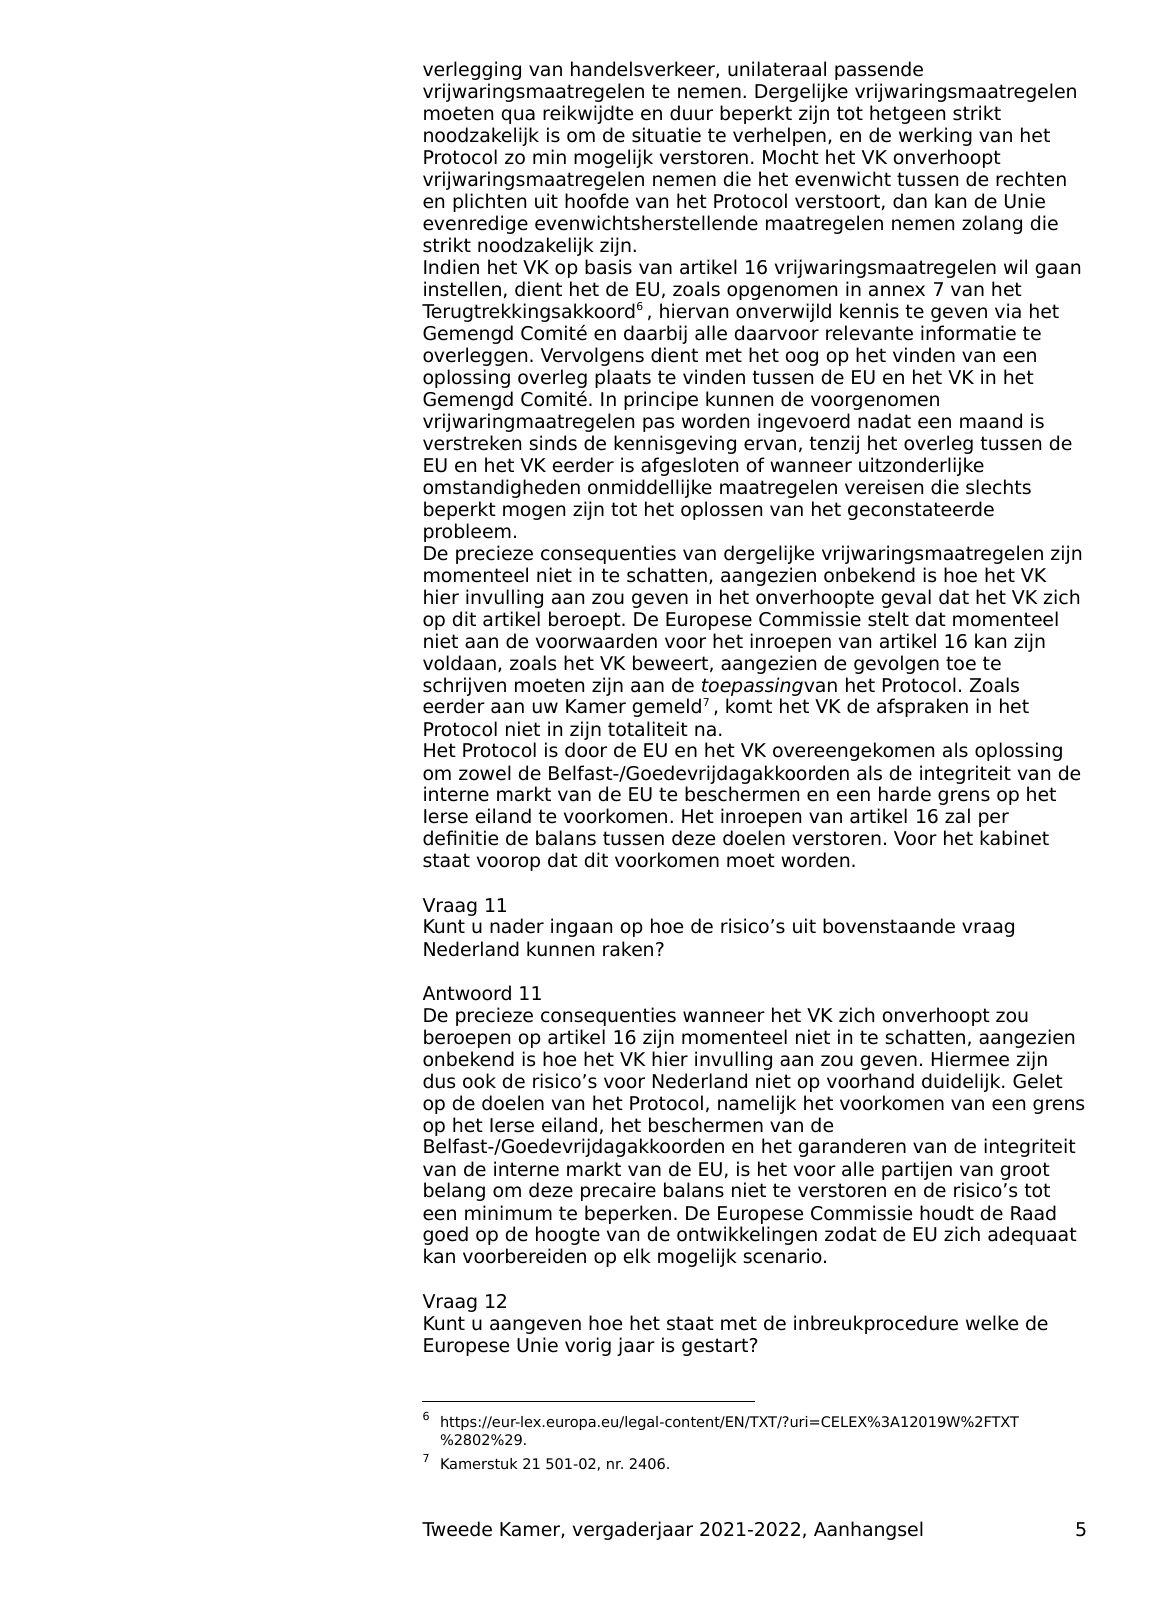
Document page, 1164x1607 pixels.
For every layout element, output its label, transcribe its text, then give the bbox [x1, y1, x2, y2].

text Het Protocol is door de EU en het VK overeengekomen als oplossing om zowel de Belfast-/Goedevrijdagakkoorden als de integriteit van de interne markt van de EU te beschermen en een harde grens op het Ierse eiland te voorkomen. Het inroepen van artikel 16 zal per definitie de balans tussen deze doelen verstoren. Voor het kabinet staat voorop dat dit voorkomen moet worden. [422, 740, 1087, 872]
text Antwoord 11 [422, 983, 1087, 1004]
text Indien het VK op basis van artikel 16 vrijwaringsmaatregelen wil gaan instellen, dient het de EU, zoals opgenomen in annex 7 van het Terugtrekkingsakkoord, hiervan onverwijld kennis te geven via het Gemengd Comité en daarbij alle daarvoor relevante informatie te overleggen. Vervolgens dient met het oog op het vinden van een oplossing overleg plaats te vinden tussen de EU en het VK in het Gemengd Comité. In principe kunnen de voorgenomen vrijwaringmaatregelen pas worden ingevoerd nadat een maand is verstreken sinds de kennisgeving ervan, tenzij het overleg tussen de EU en het VK eerder is afgesloten of wanneer uitzonderlijke omstandigheden onmiddellijke maatregelen vereisen die slechts beperkt mogen zijn tot het oplossen van het geconstateerde probleem. [422, 257, 1087, 543]
text Kunt u nader ingaan op hoe de risico’s uit bovenstaande vraag Nederland kunnen raken? [422, 916, 1087, 960]
text De precieze consequenties wanneer het VK zich onverhoopt zou beroepen op artikel 16 zijn momenteel niet in te schatten, aangezien onbekend is hoe het VK hier invulling aan zou geven. Hiermee zijn dus ook de risico’s voor Nederland niet op voorhand duidelijk. Gelet op de doelen van het Protocol, namelijk het voorkomen van een grens op het Ierse eiland, het beschermen van de Belfast-/Goedevrijdagakkoorden en het garanderen van de integriteit van de interne markt van de EU, is het voor alle partijen van groot belang om deze precaire balans niet te verstoren en de risico’s tot een minimum te beperken. De Europese Commissie houdt de Raad goed op de hoogte van de ontwikkelingen zodat de EU zich adequaat kan voorbereiden op elk mogelijk scenario. [422, 1004, 1087, 1268]
text Vraag 12 [422, 1291, 1087, 1312]
text https://eur-lex.europa.eu/legal-content/EN/TXT/?uri=CELEX%3A12019W%2FTXT%2802%29. [422, 1410, 1087, 1449]
text Vraag 11 [422, 894, 1087, 916]
text De precieze consequenties van dergelijke vrijwaringsmaatregelen zijn momenteel niet in te schatten, aangezien onbekend is hoe het VK hier invulling aan zou geven in het onverhoopte geval dat het VK zich op dit artikel beroept. De Europese Commissie stelt dat momenteel niet aan de voorwaarden voor het inroepen van artikel 16 kan zijn voldaan, zoals het VK beweert, aangezien de gevolgen toe te schrijven moeten zijn aan de toepassingvan het Protocol. Zoals eerder aan uw Kamer gemeld, komt het VK de afspraken in het Protocol niet in zijn totaliteit na. [422, 543, 1087, 740]
text verlegging van handelsverkeer, unilateraal passende vrijwaringsmaatregelen te nemen. Dergelijke vrijwaringsmaatregelen moeten qua reikwijdte en duur beperkt zijn tot hetgeen strikt noodzakelijk is om de situatie te verhelpen, en de werking van het Protocol zo min mogelijk verstoren. Mocht het VK onverhoopt vrijwaringsmaatregelen nemen die het evenwicht tussen de rechten en plichten uit hoofde van het Protocol verstoort, dan kan de Unie evenredige evenwichtsherstellende maatregelen nemen zolang die strikt noodzakelijk zijn. [422, 59, 1087, 257]
text Kamerstuk 21 501-02, nr. 2406. [422, 1452, 1087, 1474]
text Kunt u aangeven hoe het staat met de inbreukprocedure welke de Europese Unie vorig jaar is gestart? [422, 1312, 1087, 1356]
